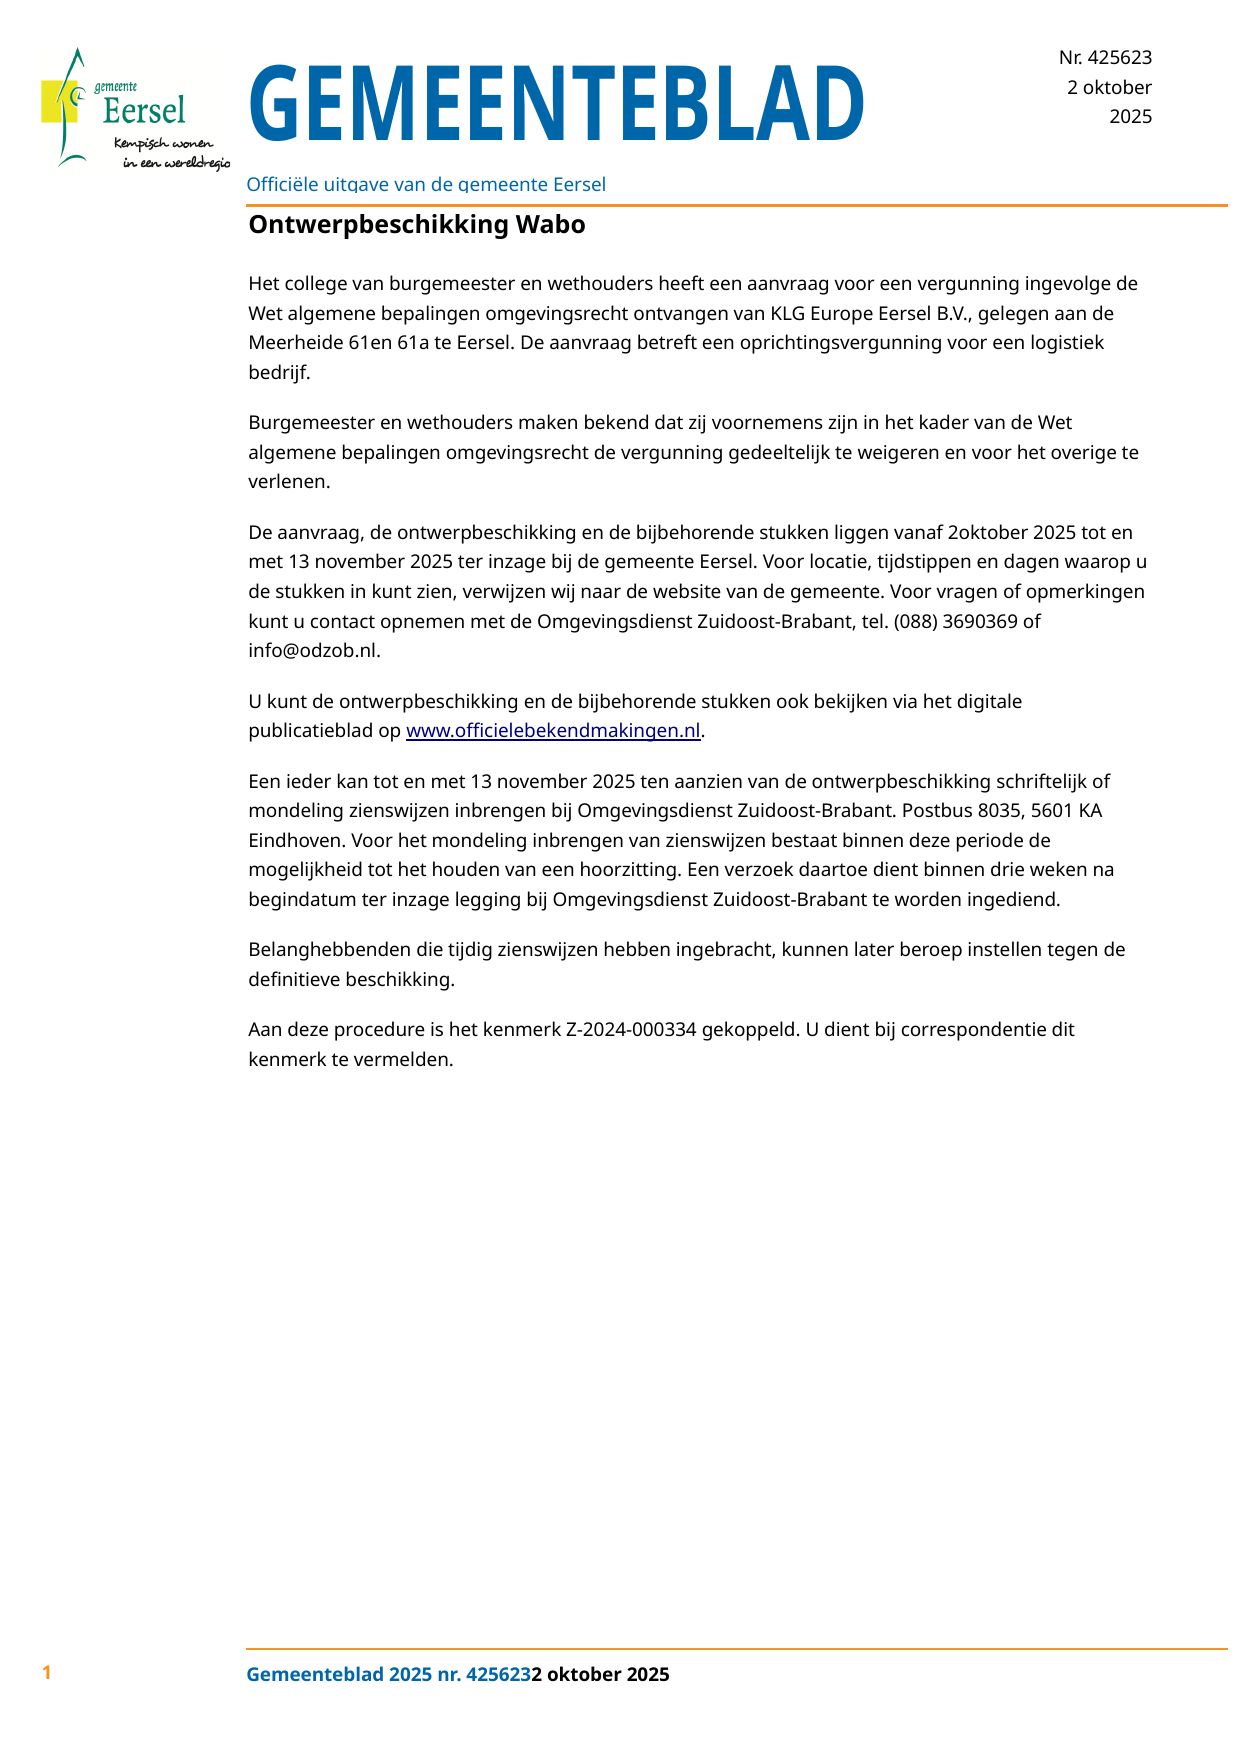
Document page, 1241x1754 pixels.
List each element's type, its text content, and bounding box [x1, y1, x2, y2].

text Ontwerpbeschikking Wabo [248, 207, 1152, 241]
text Aan deze procedure is het kenmerk Z-2024-000334 gekoppeld. U dient bij correspondentie dit kenmerk te vermelden. [248, 1017, 1152, 1072]
picture [41, 47, 231, 172]
text Het college van burgemeester en wethouders heeft een aanvraag voor een vergunning ingevolge de Wet algemene bepalingen omgevingsrecht ontvangen van KLG Europe Eersel B.V., gelegen aan de Meerheide 61en 61a te Eersel. De aanvraag betreft een oprichtingsvergunning voor een logistiek bedrijf. [248, 270, 1152, 385]
text Burgemeester en wethouders maken bekend dat zij voornemens zijn in het kader van de Wet algemene bepalingen omgevingsrecht de vergunning gedeeltelijk te weigeren en voor het overige te verlenen. [248, 409, 1152, 494]
text Een ieder kan tot en met 13 november 2025 ten aanzien van de ontwerpbeschikking schriftelijk of mondeling zienswijzen inbrengen bij Omgevingsdienst Zuidoost-Brabant. Postbus 8035, 5601 KA Eindhoven. Voor het mondeling inbrengen van zienswijzen bestaat binnen deze periode de mogelijkheid tot het houden van een hoorzitting. Een verzoek daartoe dient binnen drie weken na begindatum ter inzage legging bij Omgevingsdienst Zuidoost-Brabant te worden ingediend. [248, 768, 1152, 912]
text U kunt de ontwerpbeschikking en de bijbehorende stukken ook bekijken via het digitale publicatieblad op www.officielebekendmakingen.nl. [248, 688, 1152, 743]
text De aanvraag, de ontwerpbeschikking en de bijbehorende stukken liggen vanaf 2oktober 2025 tot en met 13 november 2025 ter inzage bij de gemeente Eersel. Voor locatie, tijdstippen en dagen waarop u de stukken in kunt zien, verwijzen wij naar de website van de gemeente. Voor vragen of opmerkingen kunt u contact opnemen met de Omgevingsdienst Zuidoost-Brabant, tel. (088) 3690369 of info@odzob.nl. [248, 519, 1152, 663]
text Belanghebbenden die tijdig zienswijzen hebben ingebracht, kunnen later beroep instellen tegen de definitieve beschikking. [248, 937, 1152, 992]
